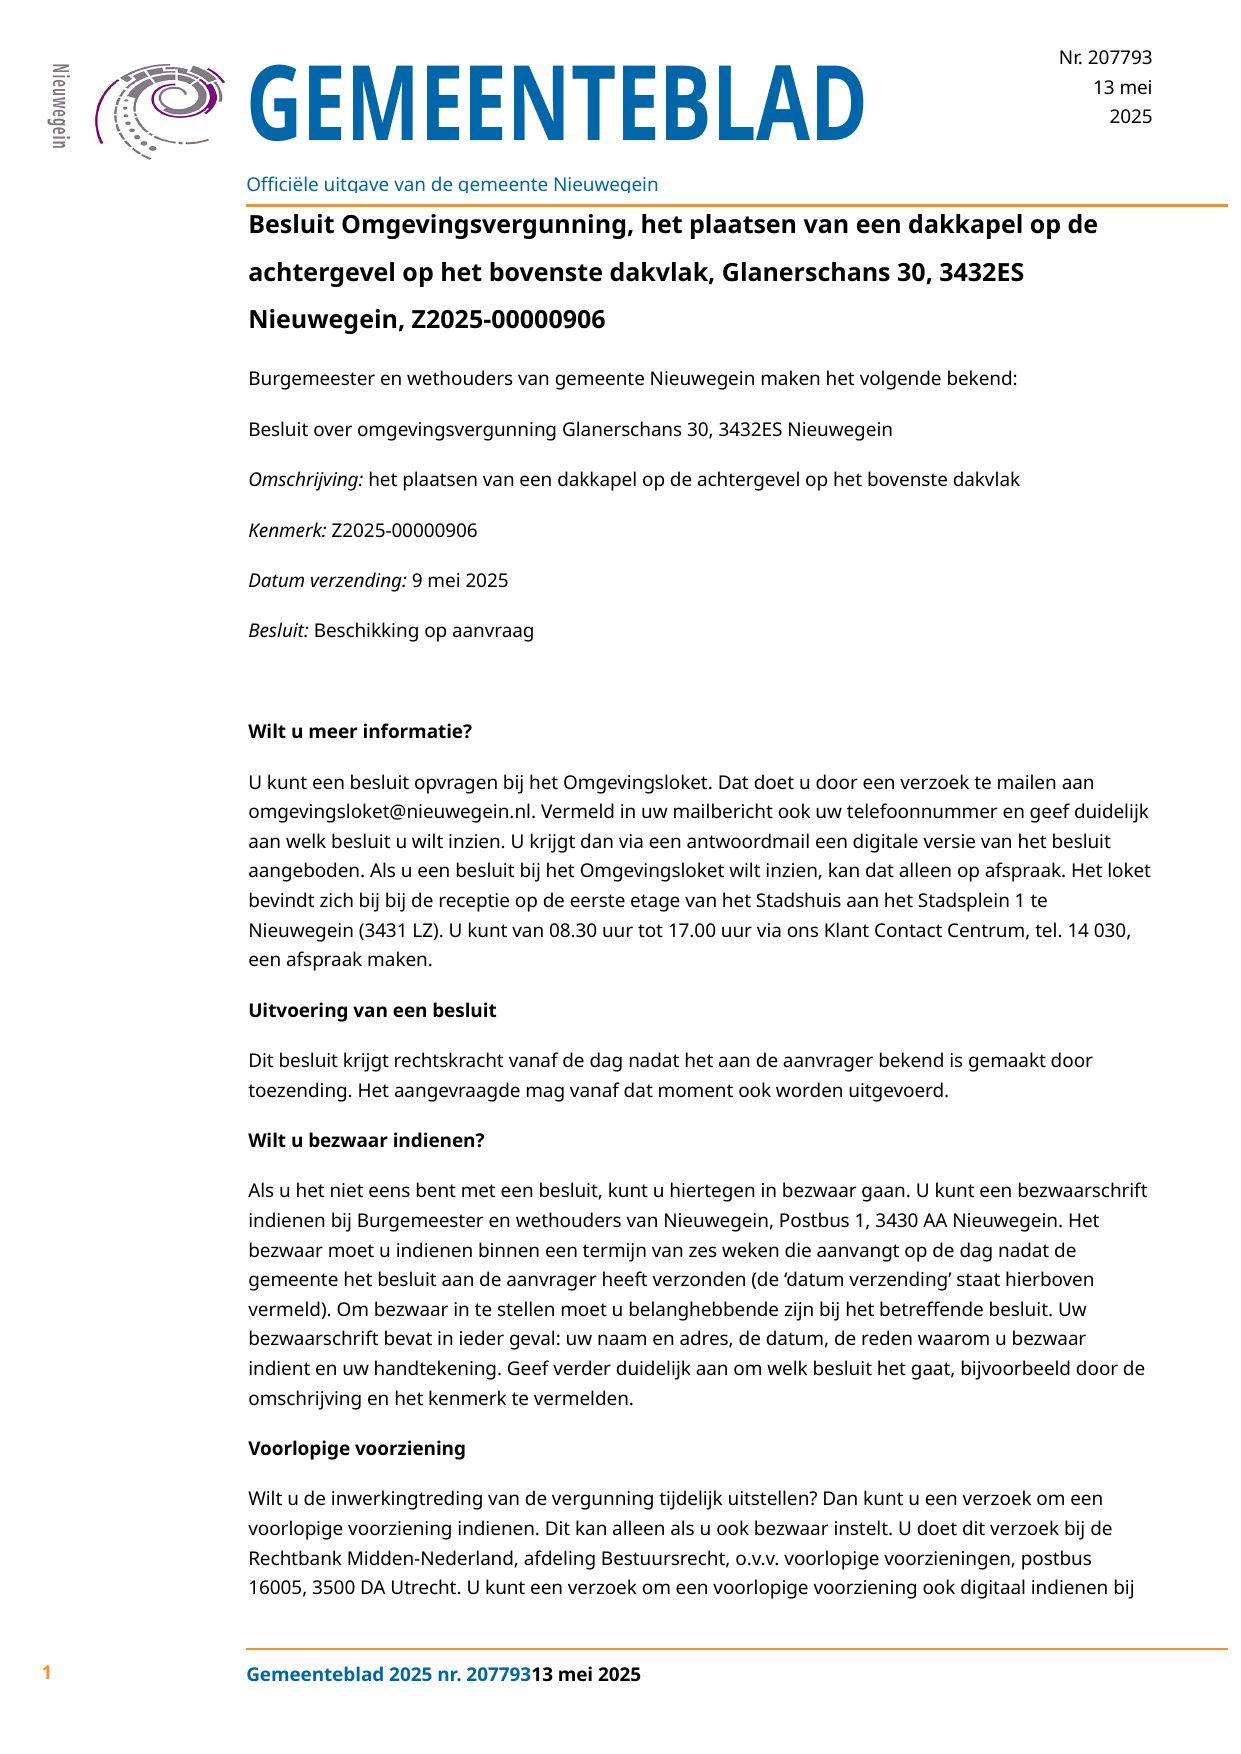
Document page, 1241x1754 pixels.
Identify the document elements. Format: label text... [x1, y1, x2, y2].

text Besluit over omgevingsvergunning Glanerschans 30, 3432ES Nieuwegein [248, 416, 1152, 442]
text Als u het niet eens bent met een besluit, kunt u hiertegen in bezwaar gaan. U kunt een bezwaarschrift indienen bij Burgemeester en wethouders van Nieuwegein, Postbus 1, 3430 AA Nieuwegein. Het bezwaar moet u indienen binnen een termijn van zes weken die aanvangt op de dag nadat de gemeente het besluit aan de aanvrager heeft verzonden (de ‘datum verzending’ staat hierboven vermeld). Om bezwaar in te stellen moet u belanghebbende zijn bij het betreffende besluit. Uw bezwaarschrift bevat in ieder geval: uw naam en adres, de datum, de reden waarom u bezwaar indient en uw handtekening. Geef verder duidelijk aan om welk besluit het gaat, bijvoorbeeld door de omschrijving en het kenmerk te vermelden. [248, 1178, 1152, 1410]
text Besluit Omgevingsvergunning, het plaatsen van een dakkapel op de achtergevel op het bovenste dakvlak, Glanerschans 30, 3432ES Nieuwegein, Z2025-00000906 [248, 207, 1152, 336]
text Kenmerk: Z2025-00000906 [248, 517, 1152, 542]
text Wilt u de inwerkingtreding van de vergunning tijdelijk uitstellen? Dan kunt u een verzoek om een voorlopige voorziening indienen. Dit kan alleen als u ook bezwaar instelt. U doet dit verzoek bij de Rechtbank Midden-Nederland, afdeling Bestuursrecht, o.v.v. voorlopige voorzieningen, postbus 16005, 3500 DA Utrecht. U kunt een verzoek om een voorlopige voorziening ook digitaal indienen bij [248, 1486, 1152, 1600]
text Voorlopige voorziening [248, 1435, 1152, 1461]
text Wilt u bezwaar indienen? [248, 1127, 1152, 1153]
text Dit besluit krijgt rechtskracht vanaf de dag nadat het aan de aanvrager bekend is gemaakt door toezending. Het aangevraagde mag vanaf dat moment ook worden uitgevoerd. [248, 1047, 1152, 1102]
text U kunt een besluit opvragen bij het Omgevingsloket. Dat doet u door een verzoek te mailen aan omgevingsloket@nieuwegein.nl. Vermeld in uw mailbericht ook uw telefoonnummer en geef duidelijk aan welk besluit u wilt inzien. U krijgt dan via een antwoordmail een digitale versie van het besluit aangeboden. Als u een besluit bij het Omgevingsloket wilt inzien, kan dat alleen op afspraak. Het loket bevindt zich bij bij de receptie op de eerste etage van het Stadshuis aan het Stadsplein 1 te Nieuwegein (3431 LZ). U kunt van 08.30 uur tot 17.00 uur via ons Klant Contact Centrum, tel. 14 030, een afspraak maken. [248, 769, 1152, 972]
text Burgemeester en wethouders van gemeente Nieuwegein maken het volgende bekend: [248, 366, 1152, 391]
text Omschrijving: het plaatsen van een dakkapel op de achtergevel op het bovenste dakvlak [248, 466, 1152, 492]
text Datum verzending: 9 mei 2025 [248, 567, 1152, 593]
text Uitvoering van een besluit [248, 997, 1152, 1022]
picture [41, 47, 231, 172]
text Besluit: Beschikking op aanvraag [248, 618, 1152, 643]
text Wilt u meer informatie? [248, 718, 1152, 744]
